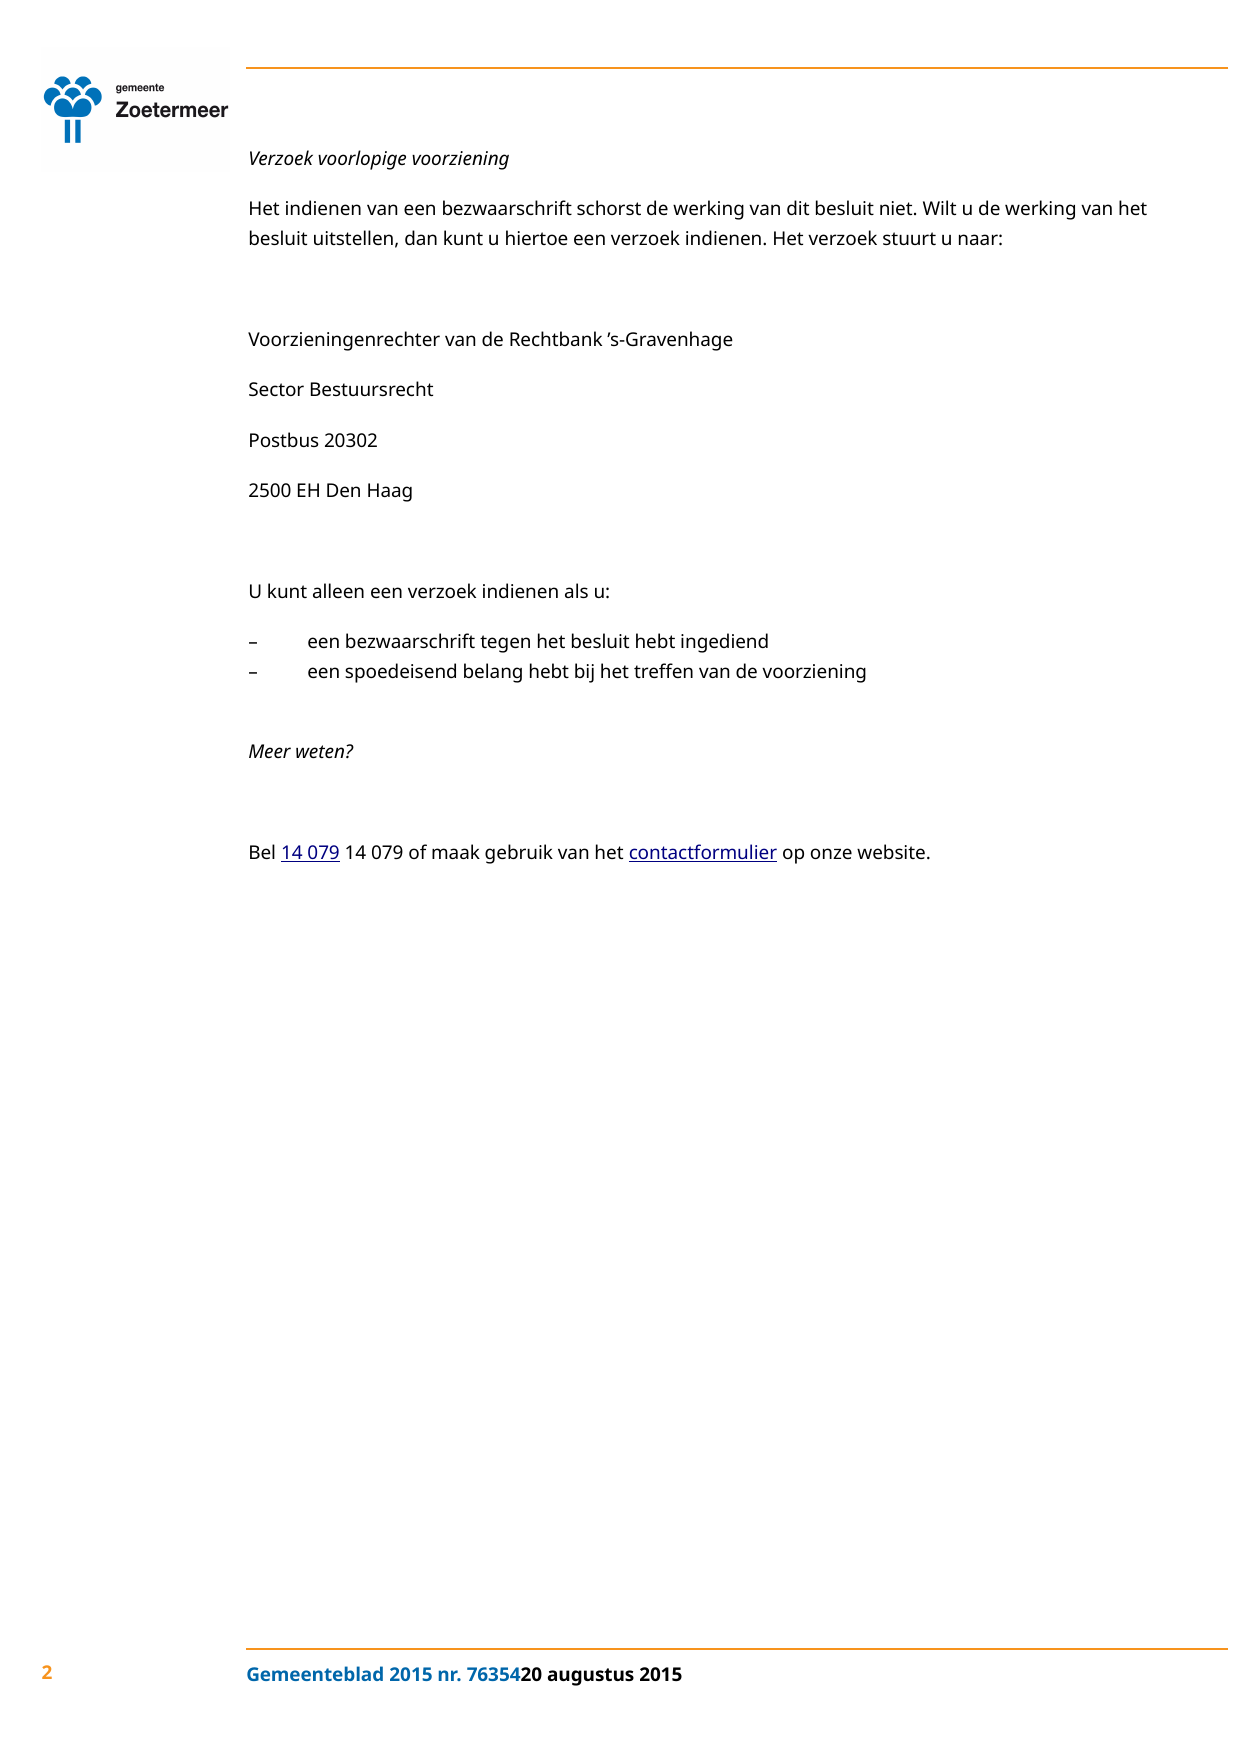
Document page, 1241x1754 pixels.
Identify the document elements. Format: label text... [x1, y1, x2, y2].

text 2500 EH Den Haag [248, 477, 1152, 503]
picture [41, 47, 231, 172]
list een bezwaarschrift tegen het besluit hebt ingediend [248, 628, 1152, 654]
text Bel 14 079 14 079 of maak gebruik van het contactformulier op onze website. [248, 839, 1152, 865]
text Verzoek voorlopige voorziening [248, 145, 1152, 171]
text U kunt alleen een verzoek indienen als u: [248, 578, 1152, 604]
list een spoedeisend belang hebt bij het treffen van de voorziening [248, 658, 1152, 684]
text Postbus 20302 [248, 427, 1152, 453]
text Het indienen van een bezwaarschrift schorst de werking van dit besluit niet. Wilt u de werking van het besluit uitstellen, dan kunt u hiertoe een verzoek indienen. Het verzoek stuurt u naar: [248, 196, 1152, 251]
text Sector Bestuursrecht [248, 376, 1152, 402]
text Meer weten? [248, 738, 1152, 764]
text Voorzieningenrechter van de Rechtbank ’s-Gravenhage [248, 326, 1152, 352]
